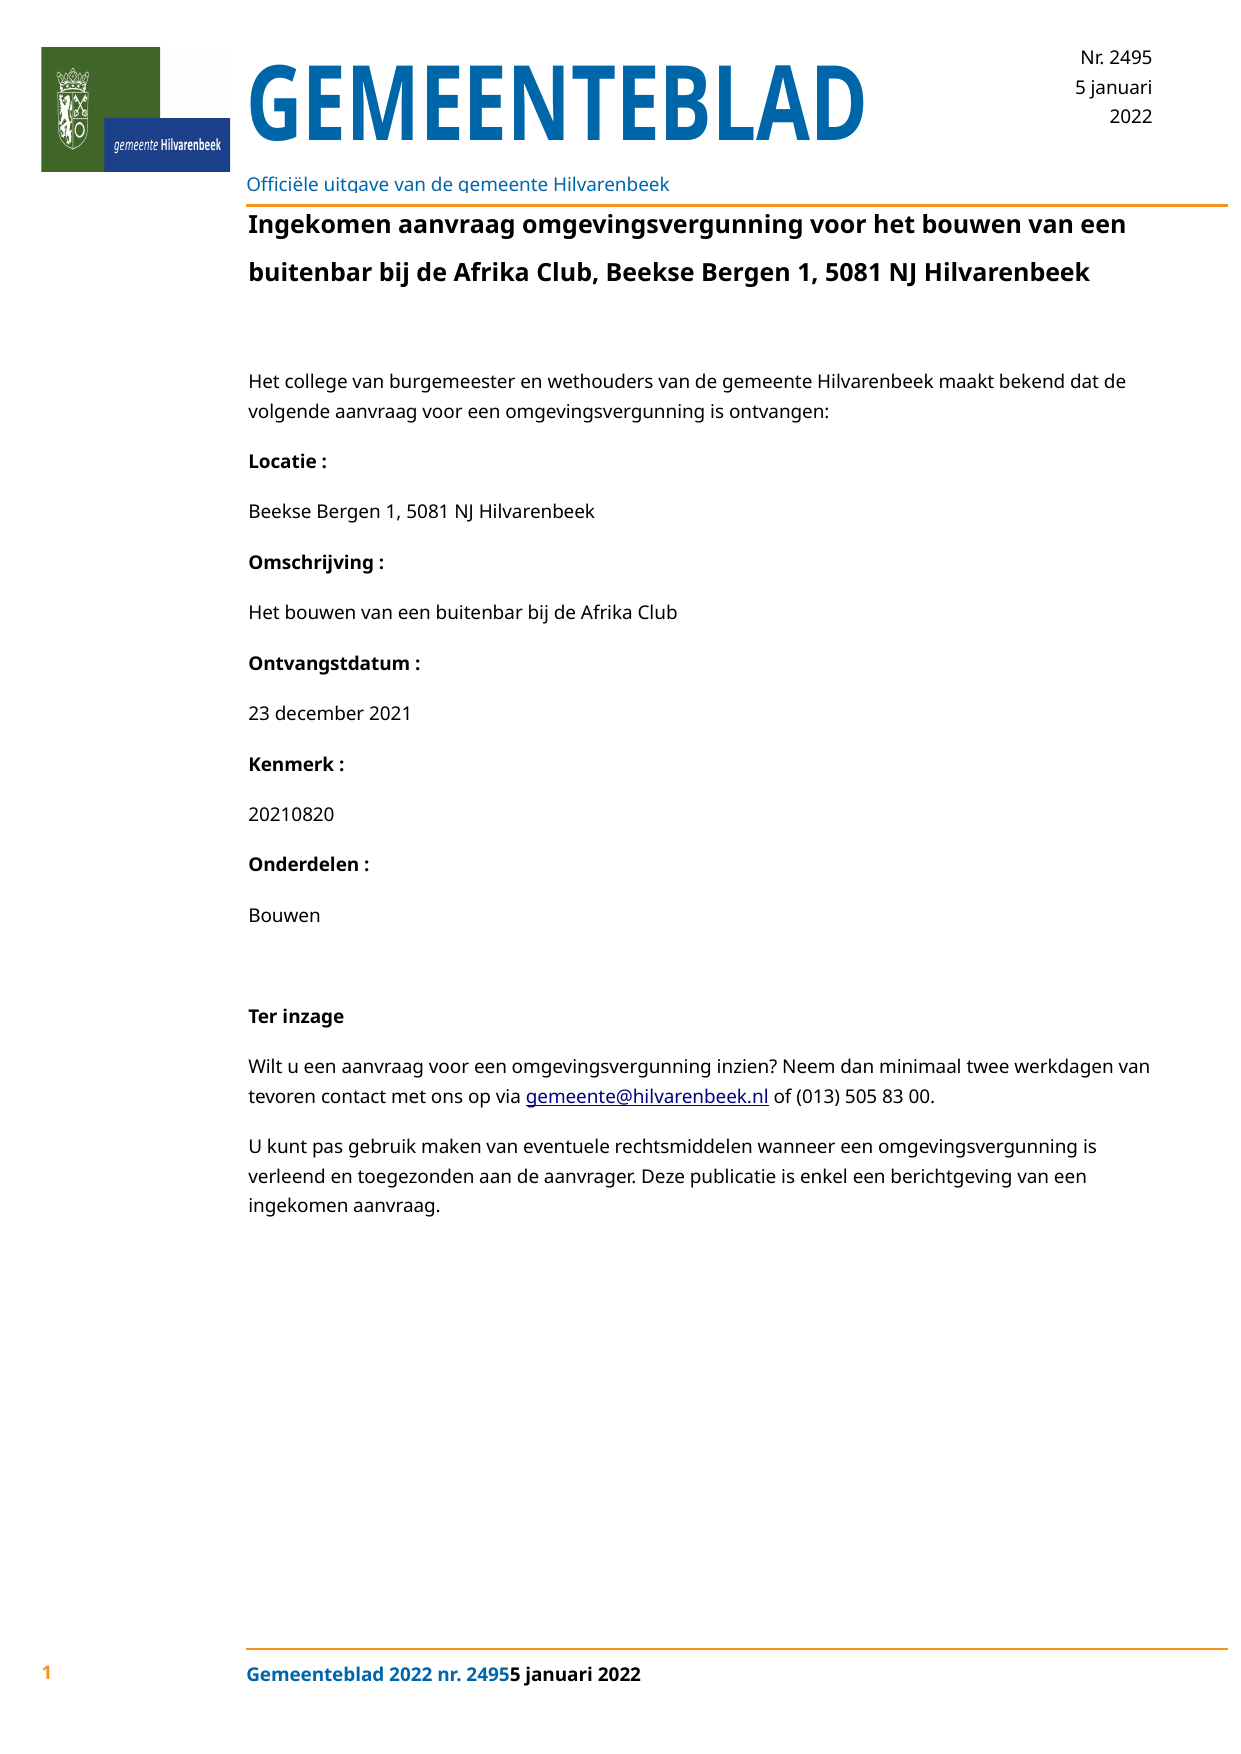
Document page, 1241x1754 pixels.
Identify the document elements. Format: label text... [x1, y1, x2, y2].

text Het bouwen van een buitenbar bij de Afrika Club [248, 599, 1152, 625]
text Het college van burgemeester en wethouders van de gemeente Hilvarenbeek maakt bekend dat de volgende aanvraag voor een omgevingsvergunning is ontvangen: [248, 368, 1152, 424]
text Ingekomen aanvraag omgevingsvergunning voor het bouwen van een buitenbar bij de Afrika Club, Beekse Bergen 1, 5081 NJ Hilvarenbeek [248, 207, 1152, 288]
text Bouwen [248, 902, 1152, 928]
text Onderdelen : [248, 852, 1152, 877]
text U kunt pas gebruik maken van eventuele rechtsmiddelen wanneer een omgevingsvergunning is verleend en toegezonden aan de aanvrager. Deze publicatie is enkel een berichtgeving van een ingekomen aanvraag. [248, 1133, 1152, 1218]
text Kenmerk : [248, 751, 1152, 777]
text Wilt u een aanvraag voor een omgevingsvergunning inzien? Neem dan minimaal twee werkdagen van tevoren contact met ons op via gemeente@hilvarenbeek.nl of (013) 505 83 00. [248, 1053, 1152, 1109]
text Ter inzage [248, 1003, 1152, 1029]
text 20210820 [248, 801, 1152, 827]
text Locatie : [248, 448, 1152, 474]
text Beekse Bergen 1, 5081 NJ Hilvarenbeek [248, 499, 1152, 524]
text Ontvangstdatum : [248, 650, 1152, 676]
text Omschrijving : [248, 549, 1152, 575]
picture [41, 47, 231, 172]
text 23 december 2021 [248, 700, 1152, 726]
